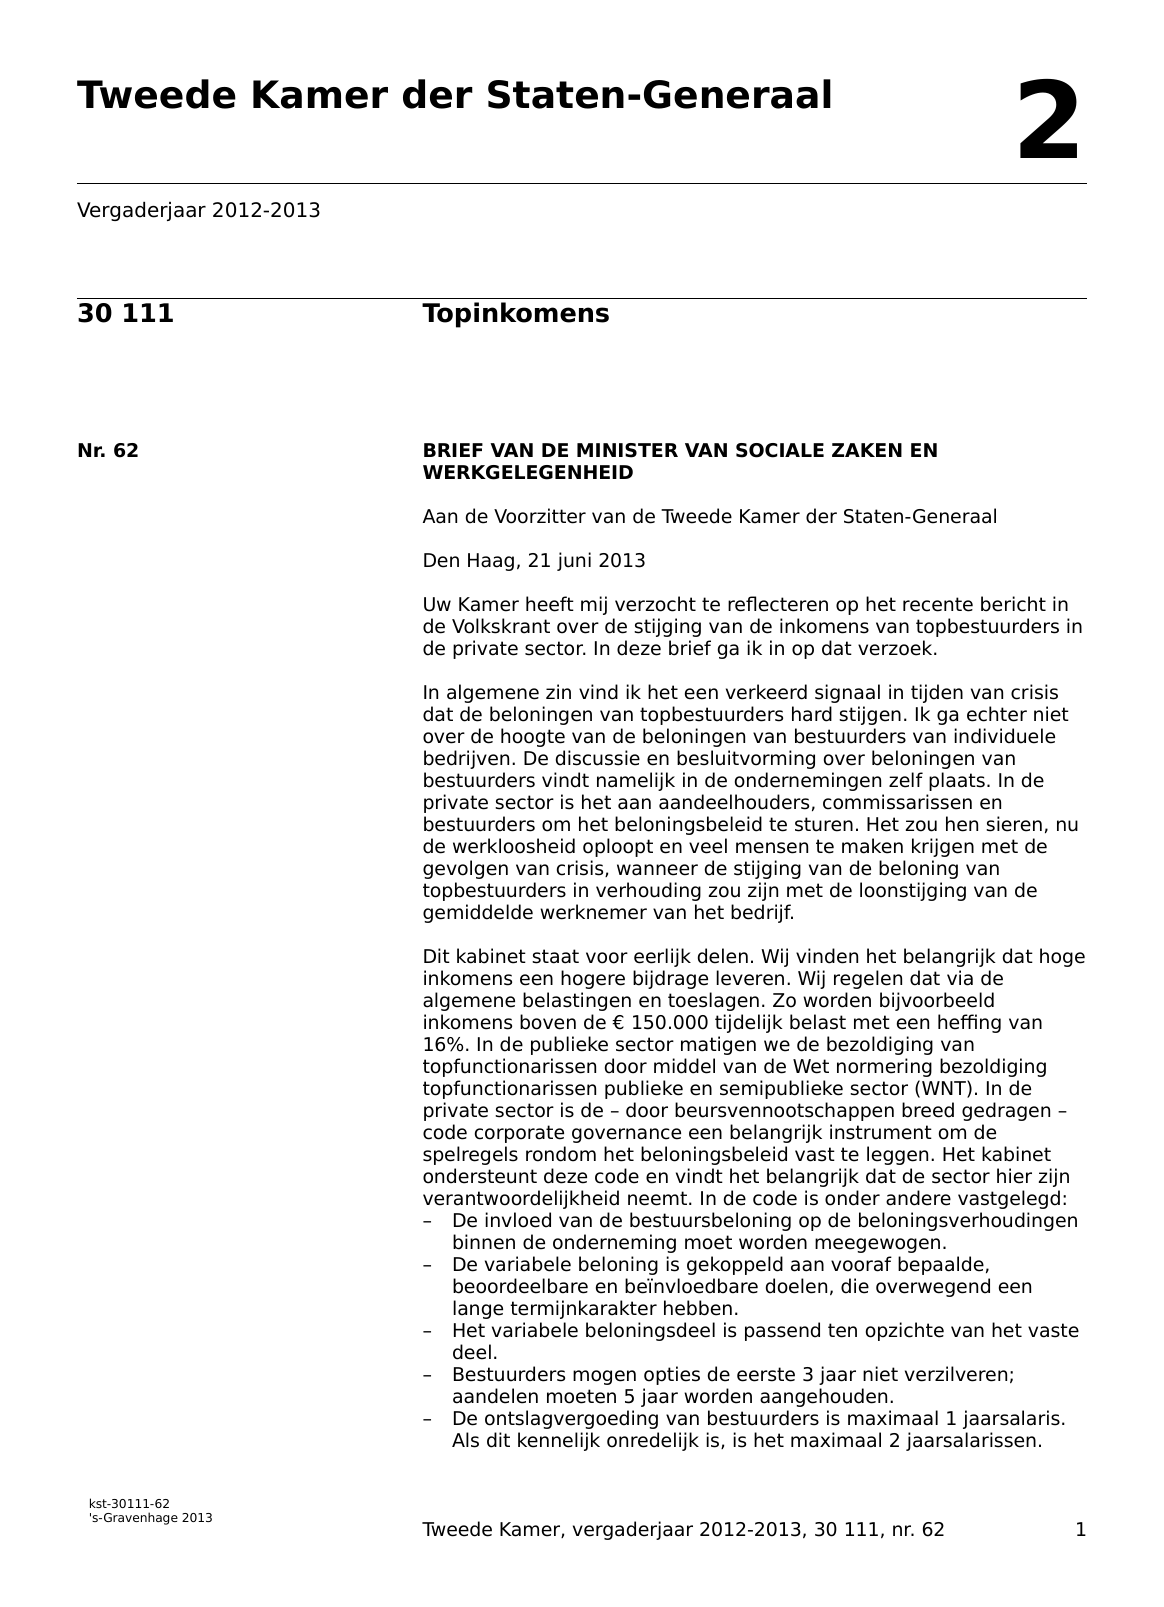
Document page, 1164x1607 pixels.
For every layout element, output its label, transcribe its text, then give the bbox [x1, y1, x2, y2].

text Uw Kamer heeft mij verzocht te reflecteren op het recente bericht in de Volkskrant over de stijging van de inkomens van topbestuurders in de private sector. In deze brief ga ik in op dat verzoek. [422, 594, 1087, 660]
subtitle 30 111 Topinkomens [77, 299, 1087, 329]
subtitle Nr. 62 BRIEF VAN DE MINISTER VAN SOCIALE ZAKEN EN WERKGELEGENHEID [77, 440, 1087, 484]
text – De ontslagvergoeding van bestuurders is maximaal 1 jaarsalaris. Als dit kennelijk onredelijk is, is het maximaal 2 jaarsalarissen. [422, 1408, 1087, 1452]
text – Bestuurders mogen opties de eerste 3 jaar niet verzilveren; aandelen moeten 5 jaar worden aangehouden. [422, 1364, 1087, 1408]
table_cell Vergaderjaar 2012-2013 [77, 184, 1087, 298]
text In algemene zin vind ik het een verkeerd signaal in tijden van crisis dat de beloningen van topbestuurders hard stijgen. Ik ga echter niet over de hoogte van de beloningen van bestuurders van individuele bedrijven. De discussie en besluitvorming over beloningen van bestuurders vindt namelijk in de ondernemingen zelf plaats. In de private sector is het aan aandeelhouders, commissarissen en bestuurders om het beloningsbeleid te sturen. Het zou hen sieren, nu de werkloosheid oploopt en veel mensen te maken krijgen met de gevolgen van crisis, wanneer de stijging van de beloning van topbestuurders in verhouding zou zijn met de loonstijging van de gemiddelde werknemer van het bedrijf. [422, 682, 1087, 924]
text Dit kabinet staat voor eerlijk delen. Wij vinden het belangrijk dat hoge inkomens een hogere bijdrage leveren. Wij regelen dat via de algemene belastingen en toeslagen. Zo worden bijvoorbeeld inkomens boven de € 150.000 tijdelijk belast met een heffing van 16%. In de publieke sector matigen we de bezoldiging van topfunctionarissen door middel van de Wet normering bezoldiging topfunctionarissen publieke en semipublieke sector (WNT). In de private sector is de – door beursvennootschappen breed gedragen – code corporate governance een belangrijk instrument om de spelregels rondom het beloningsbeleid vast te leggen. Het kabinet ondersteunt deze code en vindt het belangrijk dat de sector hier zijn verantwoordelijkheid neemt. In de code is onder andere vastgelegd: [422, 946, 1087, 1210]
text Den Haag, 21 juni 2013 [422, 550, 1087, 572]
text – De variabele beloning is gekoppeld aan vooraf bepaalde, beoordeelbare en beïnvloedbare doelen, die overwegend een lange termijnkarakter hebben. [422, 1254, 1087, 1320]
text 's-Gravenhage 2013 [88, 1511, 323, 1525]
table_header 2 [886, 59, 1087, 183]
table_header Tweede Kamer der Staten-Generaal [77, 59, 886, 183]
text kst-30111-62 [88, 1497, 323, 1511]
text – De invloed van de bestuursbeloning op de beloningsverhoudingen binnen de onderneming moet worden meegewogen. [422, 1210, 1087, 1254]
text – Het variabele beloningsdeel is passend ten opzichte van het vaste deel. [422, 1320, 1087, 1364]
text Aan de Voorzitter van de Tweede Kamer der Staten-Generaal [422, 506, 1087, 528]
